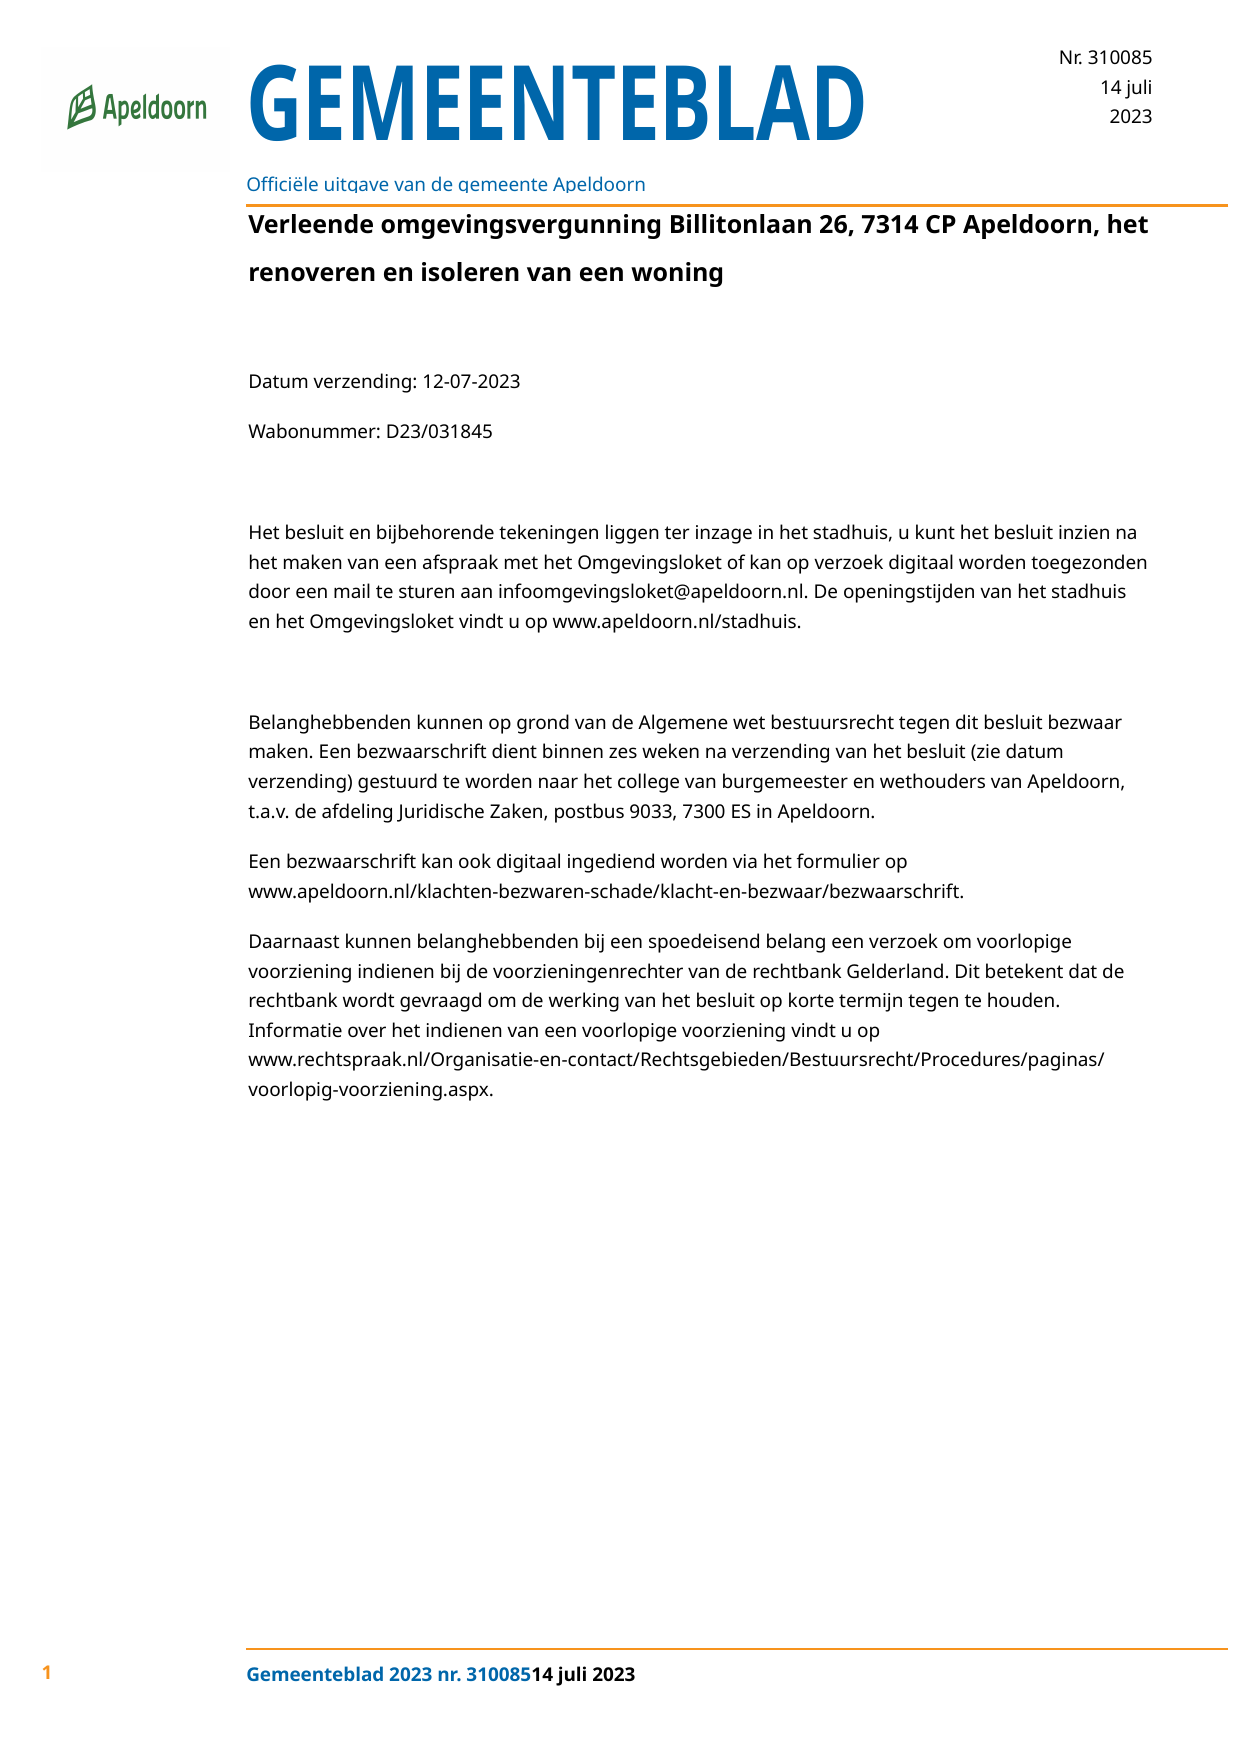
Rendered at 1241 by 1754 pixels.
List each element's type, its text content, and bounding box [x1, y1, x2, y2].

text Belanghebbenden kunnen op grond van de Algemene wet bestuursrecht tegen dit besluit bezwaar maken. Een bezwaarschrift dient binnen zes weken na verzending van het besluit (zie datum verzending) gestuurd te worden naar het college van burgemeester en wethouders van Apeldoorn, t.a.v. de afdeling Juridische Zaken, postbus 9033, 7300 ES in Apeldoorn. [248, 709, 1152, 824]
picture [41, 47, 231, 172]
text Verleende omgevingsvergunning Billitonlaan 26, 7314 CP Apeldoorn, het renoveren en isoleren van een woning [248, 207, 1152, 288]
text Een bezwaarschrift kan ook digitaal ingediend worden via het formulier op www.apeldoorn.nl/klachten-bezwaren-schade/klacht-en-bezwaar/bezwaarschrift. [248, 848, 1152, 904]
text Datum verzending: 12-07-2023 [248, 368, 1152, 394]
text Het besluit en bijbehorende tekeningen liggen ter inzage in het stadhuis, u kunt het besluit inzien na het maken van een afspraak met het Omgevingsloket of kan op verzoek digitaal worden toegezonden door een mail te sturen aan infoomgevingsloket@apeldoorn.nl. De openingstijden van het stadhuis en het Omgevingsloket vindt u op www.apeldoorn.nl/stadhuis. [248, 519, 1152, 634]
text Daarnaast kunnen belanghebbenden bij een spoedeisend belang een verzoek om voorlopige voorziening indienen bij de voorzieningenrechter van de rechtbank Gelderland. Dit betekent dat de rechtbank wordt gevraagd om de werking van het besluit op korte termijn tegen te houden. Informatie over het indienen van een voorlopige voorziening vindt u op www.rechtspraak.nl/Organisatie-en-contact/Rechtsgebieden/Bestuursrecht/Procedures/paginas/voorlopig-voorziening.aspx. [248, 928, 1152, 1102]
text Wabonummer: D23/031845 [248, 419, 1152, 444]
